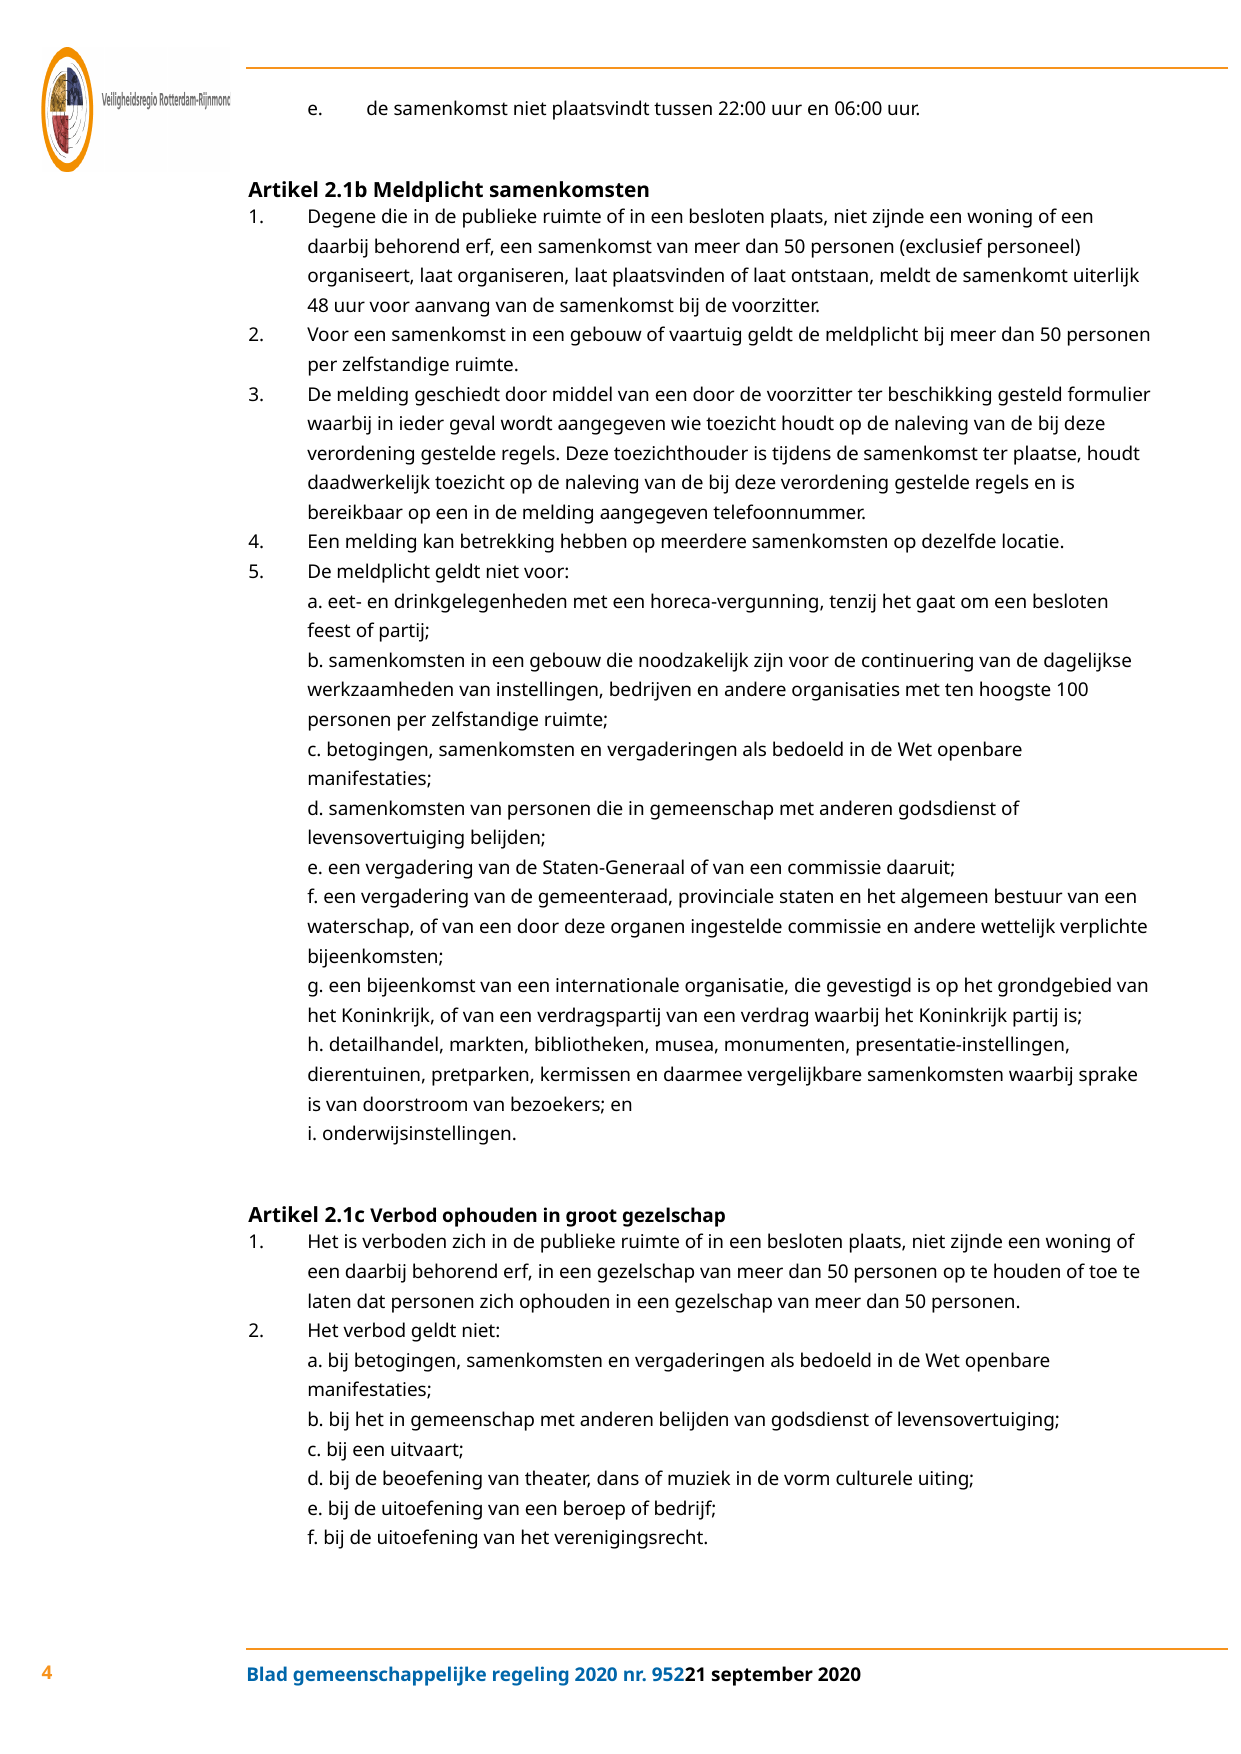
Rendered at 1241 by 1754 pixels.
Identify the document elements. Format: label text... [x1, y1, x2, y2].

list a. eet- en drinkgelegenheden met een horeca-vergunning, tenzij het gaat om een besloten feest of partij; [248, 588, 1152, 643]
list c. betogingen, samenkomsten en vergaderingen als bedoeld in de Wet openbare manifestaties; [248, 736, 1152, 791]
list f. bij de uitoefening van het verenigingsrecht. [248, 1524, 1152, 1550]
text Artikel 2.1b Meldplicht samenkomsten [248, 175, 1152, 203]
list e. een vergadering van de Staten-Generaal of van een commissie daaruit; [248, 854, 1152, 880]
list De meldplicht geldt niet voor: [248, 558, 1152, 584]
list b. samenkomsten in een gebouw die noodzakelijk zijn voor de continuering van de dagelijkse werkzaamheden van instellingen, bedrijven en andere organisaties met ten hoogste 100 personen per zelfstandige ruimte; [248, 647, 1152, 732]
list de samenkomst niet plaatsvindt tussen 22:00 uur en 06:00 uur. [307, 95, 1152, 121]
picture [41, 47, 231, 172]
list h. detailhandel, markten, bibliotheken, musea, monumenten, presentatie-instellingen, dierentuinen, pretparken, kermissen en daarmee vergelijkbare samenkomsten waarbij sprake is van doorstroom van bezoekers; en [248, 1032, 1152, 1116]
list f. een vergadering van de gemeenteraad, provinciale staten en het algemeen bestuur van een waterschap, of van een door deze organen ingestelde commissie en andere wettelijk verplichte bijeenkomsten; [248, 884, 1152, 968]
text Artikel 2.1c Verbod ophouden in groot gezelschap [248, 1200, 1152, 1229]
list b. bij het in gemeenschap met anderen belijden van godsdienst of levensovertuiging; [248, 1406, 1152, 1432]
list d. bij de beoefening van theater, dans of muziek in de vorm culturele uiting; [248, 1465, 1152, 1491]
list d. samenkomsten van personen die in gemeenschap met anderen godsdienst of levensovertuiging belijden; [248, 795, 1152, 850]
list i. onderwijsinstellingen. [248, 1120, 1152, 1146]
list e. bij de uitoefening van een beroep of bedrijf; [248, 1495, 1152, 1521]
list Voor een samenkomst in een gebouw of vaartuig geldt de meldplicht bij meer dan 50 personen per zelfstandige ruimte. [248, 322, 1152, 377]
list De melding geschiedt door middel van een door de voorzitter ter beschikking gesteld formulier waarbij in ieder geval wordt aangegeven wie toezicht houdt op de naleving van de bij deze verordening gestelde regels. Deze toezichthouder is tijdens de samenkomst ter plaatse, houdt daadwerkelijk toezicht op de naleving van de bij deze verordening gestelde regels en is bereikbaar op een in de melding aangegeven telefoonnummer. [248, 381, 1152, 525]
list Het is verboden zich in de publieke ruimte of in een besloten plaats, niet zijnde een woning of een daarbij behorend erf, in een gezelschap van meer dan 50 personen op te houden of toe te laten dat personen zich ophouden in een gezelschap van meer dan 50 personen. [248, 1229, 1152, 1314]
list c. bij een uitvaart; [248, 1436, 1152, 1462]
list Degene die in de publieke ruimte of in een besloten plaats, niet zijnde een woning of een daarbij behorend erf, een samenkomst van meer dan 50 personen (exclusief personeel) organiseert, laat organiseren, laat plaatsvinden of laat ontstaan, meldt de samenkomt uiterlijk 48 uur voor aanvang van de samenkomst bij de voorzitter. [248, 203, 1152, 318]
list g. een bijeenkomst van een internationale organisatie, die gevestigd is op het grondgebied van het Koninkrijk, of van een verdragspartij van een verdrag waarbij het Koninkrijk partij is; [248, 972, 1152, 1028]
list a. bij betogingen, samenkomsten en vergaderingen als bedoeld in de Wet openbare manifestaties; [248, 1347, 1152, 1402]
list Een melding kan betrekking hebben op meerdere samenkomsten op dezelfde locatie. [248, 529, 1152, 554]
list Het verbod geldt niet: [248, 1317, 1152, 1343]
